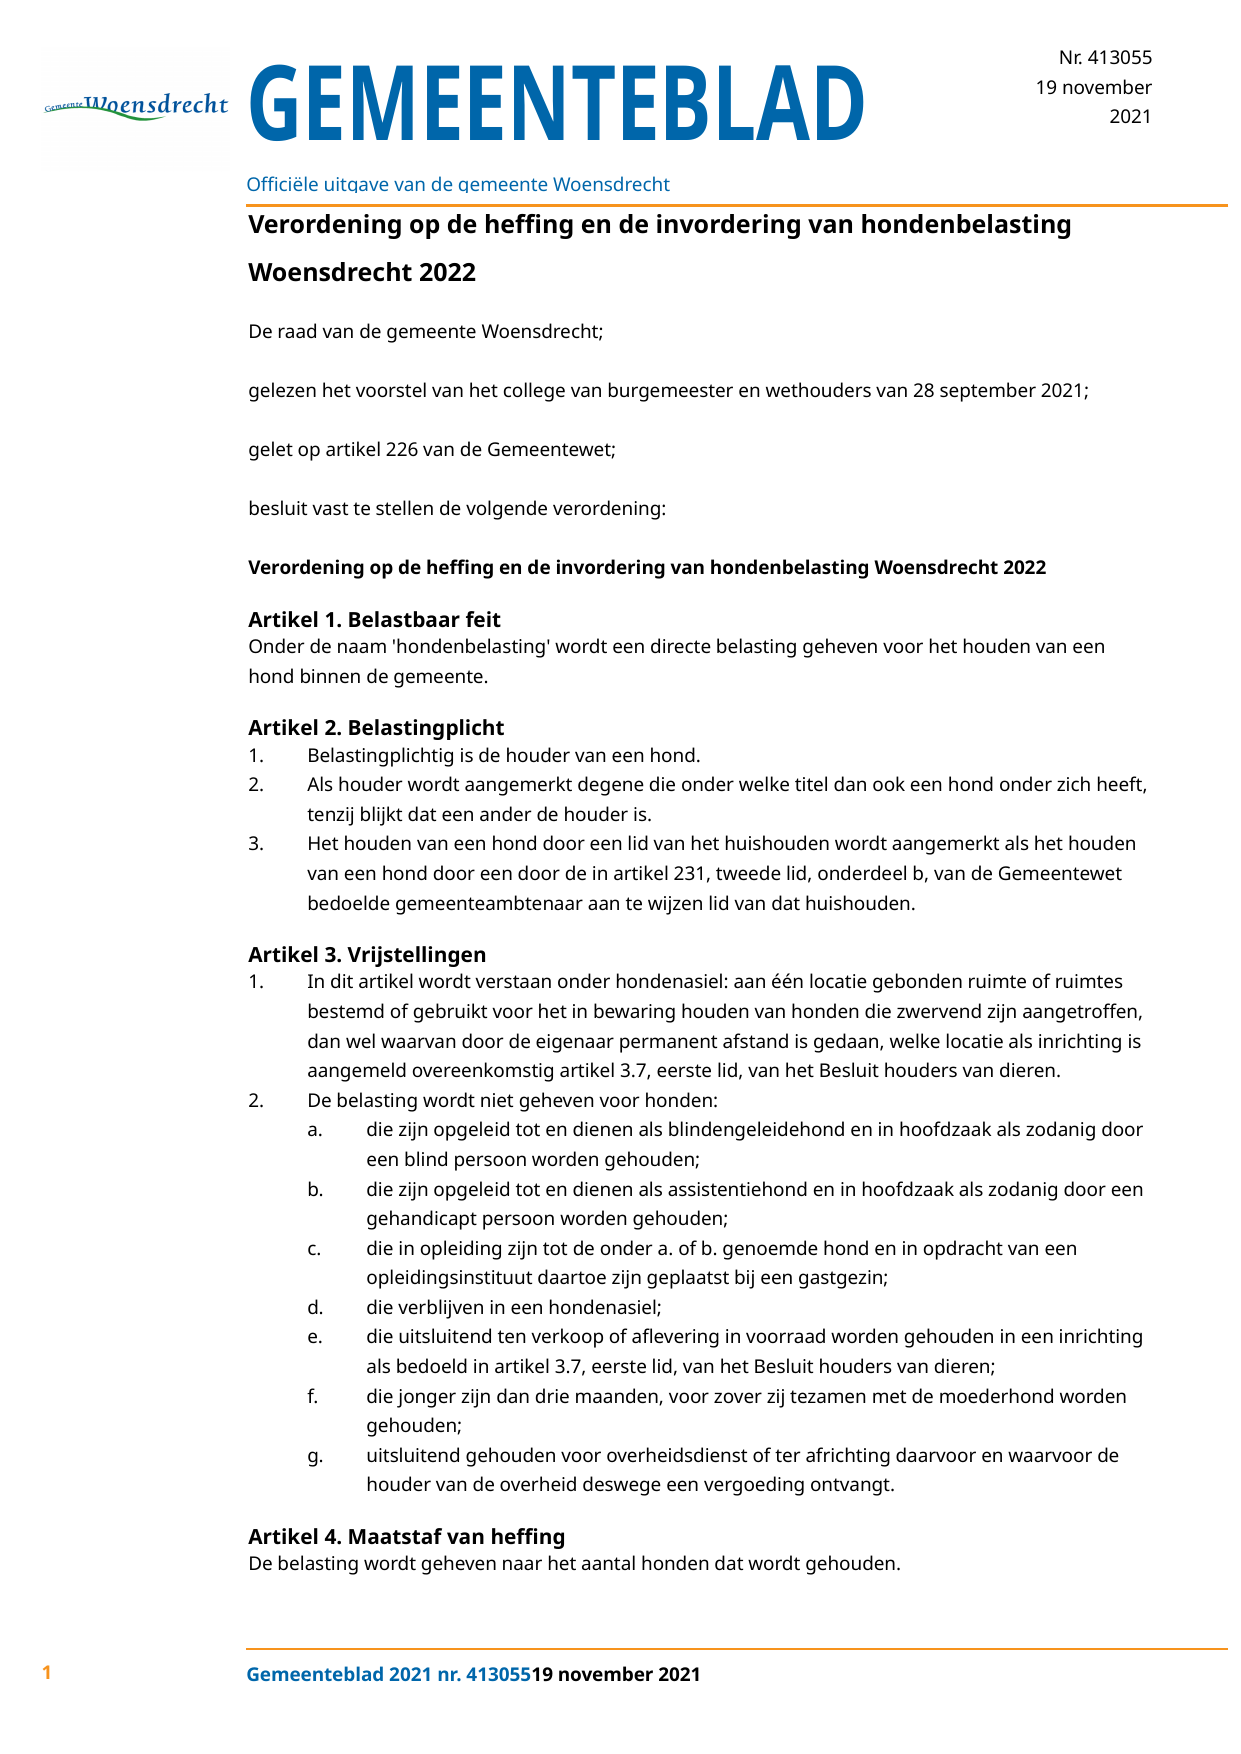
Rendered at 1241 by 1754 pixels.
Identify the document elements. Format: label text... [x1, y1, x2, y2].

text gelezen het voorstel van het college van burgemeester en wethouders van 28 september 2021; [248, 377, 1152, 403]
list In dit artikel wordt verstaan onder hondenasiel: aan één locatie gebonden ruimte of ruimtes bestemd of gebruikt voor het in bewaring houden van honden die zwervend zijn aangetroffen, dan wel waarvan door de eigenaar permanent afstand is gedaan, welke locatie als inrichting is aangemeld overeenkomstig artikel 3.7, eerste lid, van het Besluit houders van dieren. [248, 969, 1152, 1083]
text Artikel 2. Belastingplicht [248, 713, 1152, 742]
list die uitsluitend ten verkoop of aflevering in voorraad worden gehouden in een inrichting als bedoeld in artikel 3.7, eerste lid, van het Besluit houders van dieren; [307, 1324, 1152, 1379]
list Als houder wordt aangemerkt degene die onder welke titel dan ook een hond onder zich heeft, tenzij blijkt dat een ander de houder is. [248, 771, 1152, 827]
list die zijn opgeleid tot en dienen als blindengeleidehond en in hoofdzaak als zodanig door een blind persoon worden gehouden; [307, 1117, 1152, 1172]
list uitsluitend gehouden voor overheidsdienst of ter africhting daarvoor en waarvoor de houder van de overheid deswege een vergoeding ontvangt. [307, 1442, 1152, 1497]
text Onder de naam 'hondenbelasting' wordt een directe belasting geheven voor het houden van een hond binnen de gemeente. [248, 633, 1152, 689]
list die jonger zijn dan drie maanden, voor zover zij tezamen met de moederhond worden gehouden; [307, 1383, 1152, 1438]
list Belastingplichtig is de houder van een hond. [248, 742, 1152, 768]
list die in opleiding zijn tot de onder a. of b. genoemde hond en in opdracht van een opleidingsinstituut daartoe zijn geplaatst bij een gastgezin; [307, 1235, 1152, 1290]
text De raad van de gemeente Woensdrecht; [248, 318, 1152, 344]
list De belasting wordt niet geheven voor honden: [248, 1087, 1152, 1113]
text besluit vast te stellen de volgende verordening: [248, 495, 1152, 521]
text Artikel 1. Belastbaar feit [248, 605, 1152, 633]
text Verordening op de heffing en de invordering van hondenbelasting Woensdrecht 2022 [248, 554, 1152, 580]
text gelet op artikel 226 van de Gemeentewet; [248, 436, 1152, 462]
list Het houden van een hond door een lid van het huishouden wordt aangemerkt als het houden van een hond door een door de in artikel 231, tweede lid, onderdeel b, van de Gemeentewet bedoelde gemeenteambtenaar aan te wijzen lid van dat huishouden. [248, 831, 1152, 916]
text De belasting wordt geheven naar het aantal honden dat wordt gehouden. [248, 1550, 1152, 1576]
list die zijn opgeleid tot en dienen als assistentiehond en in hoofdzaak als zodanig door een gehandicapt persoon worden gehouden; [307, 1176, 1152, 1231]
picture [41, 47, 231, 172]
text Verordening op de heffing en de invordering van hondenbelasting Woensdrecht 2022 [248, 207, 1152, 288]
text Artikel 3. Vrijstellingen [248, 940, 1152, 969]
text Artikel 4. Maatstaf van heffing [248, 1522, 1152, 1550]
list die verblijven in een hondenasiel; [307, 1294, 1152, 1320]
